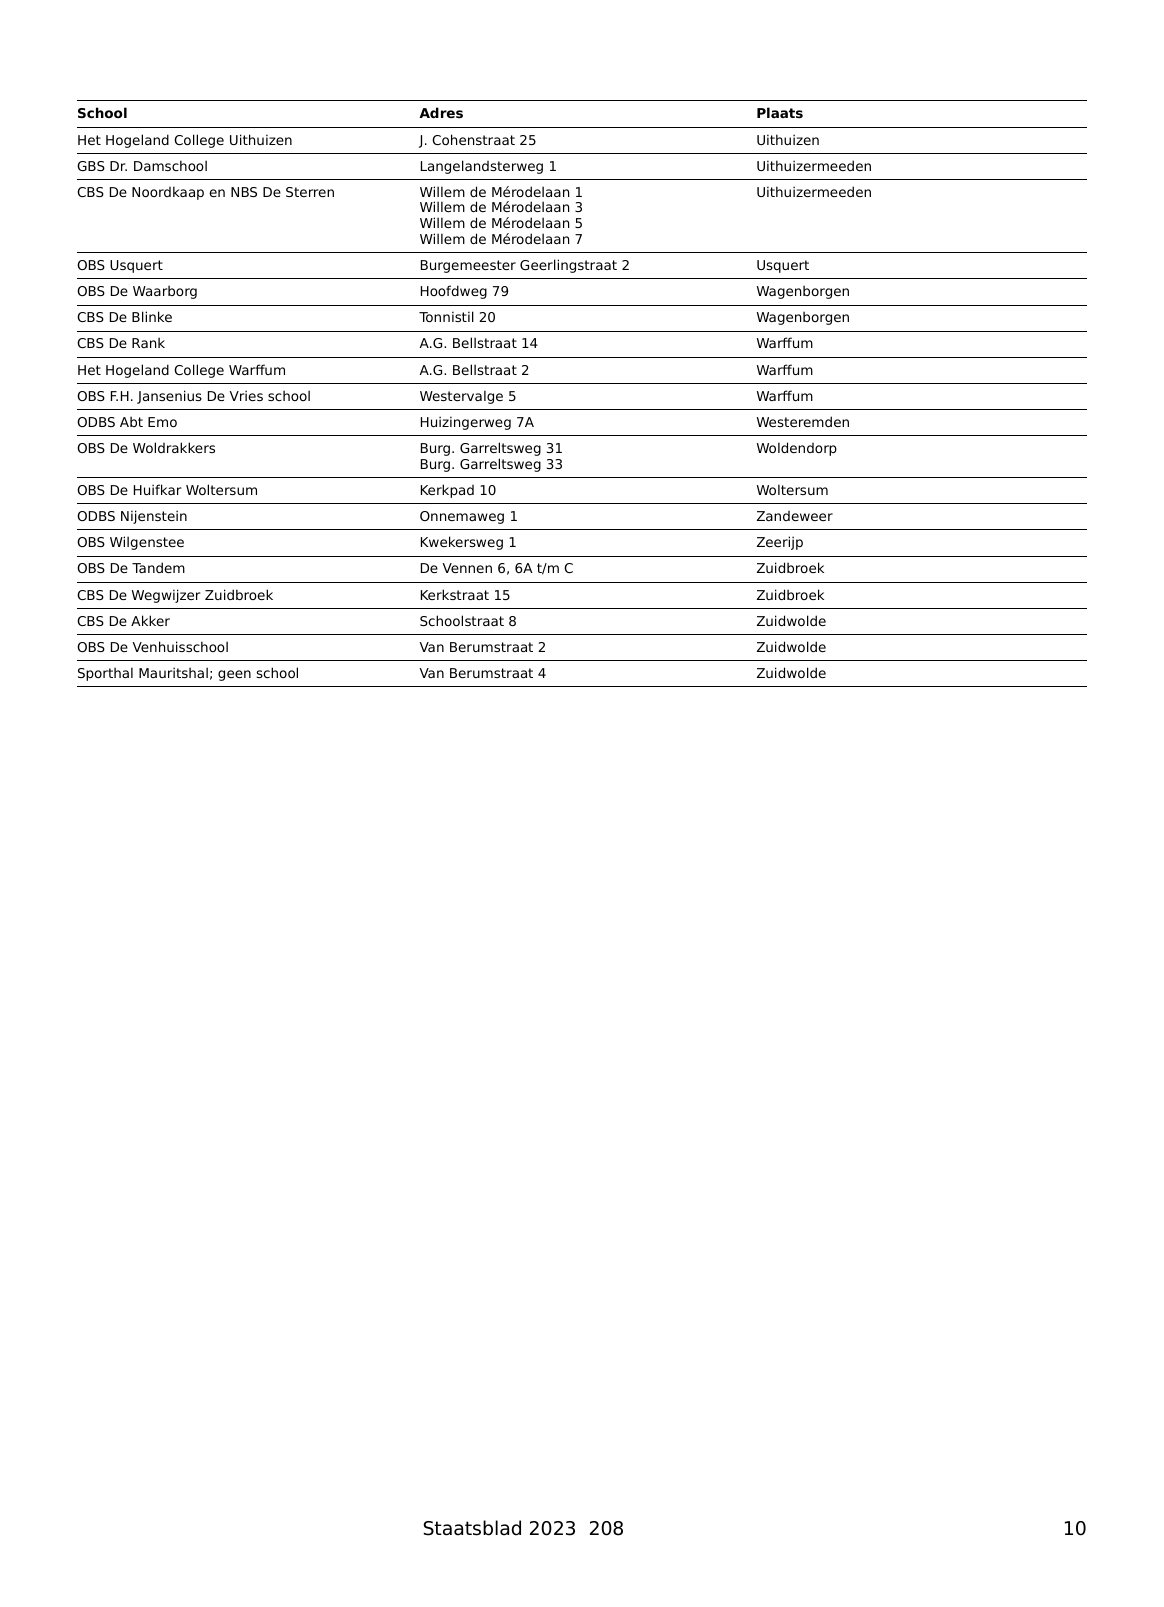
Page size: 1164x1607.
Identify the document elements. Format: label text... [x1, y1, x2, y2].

table_cell A.G. Bellstraat 2 [413, 358, 750, 383]
table_cell Burgemeester Geerlingstraat 2 [413, 253, 750, 278]
table_cell OBS De Huifkar Woltersum [77, 478, 413, 503]
table_cell Van Berumstraat 4 [413, 661, 750, 686]
table_cell Zuidwolde [750, 609, 1087, 634]
table_cell Langelandsterweg 1 [413, 154, 750, 179]
table_cell GBS Dr. Damschool [77, 154, 413, 179]
table_cell J. Cohenstraat 25 [413, 128, 750, 153]
table_cell Wagenborgen [750, 279, 1087, 304]
table_cell Westeremden [750, 410, 1087, 435]
table_cell OBS F.H. Jansenius De Vries school [77, 384, 413, 409]
table_cell Usquert [750, 253, 1087, 278]
table_cell CBS De Rank [77, 332, 413, 357]
table_cell Uithuizermeeden [750, 180, 1087, 252]
table_cell Warffum [750, 358, 1087, 383]
table_cell Kwekersweg 1 [413, 530, 750, 556]
table_cell ODBS Abt Emo [77, 410, 413, 435]
table_cell OBS De Woldrakkers [77, 436, 413, 477]
table_cell Zuidbroek [750, 583, 1087, 608]
table_cell Schoolstraat 8 [413, 609, 750, 634]
table_cell Woltersum [750, 478, 1087, 503]
table_cell Willem de Mérodelaan 1 Willem de Mérodelaan 3 Willem de Mérodelaan 5 Willem de Mérodelaan 7 [413, 180, 750, 252]
table_cell A.G. Bellstraat 14 [413, 332, 750, 357]
table_cell CBS De Noordkaap en NBS De Sterren [77, 180, 413, 252]
table_cell CBS De Akker [77, 609, 413, 634]
table_cell OBS De Tandem [77, 557, 413, 582]
table_cell Zandeweer [750, 504, 1087, 529]
table_cell ODBS Nijenstein [77, 504, 413, 529]
table_cell OBS Usquert [77, 253, 413, 278]
table_header Plaats [750, 101, 1087, 127]
table_cell Sporthal Mauritshal; geen school [77, 661, 413, 686]
table_cell CBS De Wegwijzer Zuidbroek [77, 583, 413, 608]
table_cell Kerkpad 10 [413, 478, 750, 503]
table_cell Onnemaweg 1 [413, 504, 750, 529]
table_cell Van Berumstraat 2 [413, 635, 750, 660]
table_cell OBS De Waarborg [77, 279, 413, 304]
table_cell Het Hogeland College Uithuizen [77, 128, 413, 153]
table_cell De Vennen 6, 6A t/m C [413, 557, 750, 582]
table_cell OBS De Venhuisschool [77, 635, 413, 660]
table_cell CBS De Blinke [77, 306, 413, 331]
table_cell Uithuizermeeden [750, 154, 1087, 179]
table_cell Het Hogeland College Warffum [77, 358, 413, 383]
table_cell Kerkstraat 15 [413, 583, 750, 608]
table_cell Westervalge 5 [413, 384, 750, 409]
table_cell Tonnistil 20 [413, 306, 750, 331]
table_cell Woldendorp [750, 436, 1087, 477]
table_cell Zuidwolde [750, 661, 1087, 686]
table_cell Uithuizen [750, 128, 1087, 153]
table_header School [77, 101, 413, 127]
table_cell Warffum [750, 384, 1087, 409]
table_cell Warffum [750, 332, 1087, 357]
table_cell OBS Wilgenstee [77, 530, 413, 556]
table_cell Hoofdweg 79 [413, 279, 750, 304]
table_cell Zeerijp [750, 530, 1087, 556]
table_header Adres [413, 101, 750, 127]
table_cell Wagenborgen [750, 306, 1087, 331]
table_cell Huizingerweg 7A [413, 410, 750, 435]
table_cell Burg. Garreltsweg 31 Burg. Garreltsweg 33 [413, 436, 750, 477]
table_cell Zuidbroek [750, 557, 1087, 582]
table_cell Zuidwolde [750, 635, 1087, 660]
